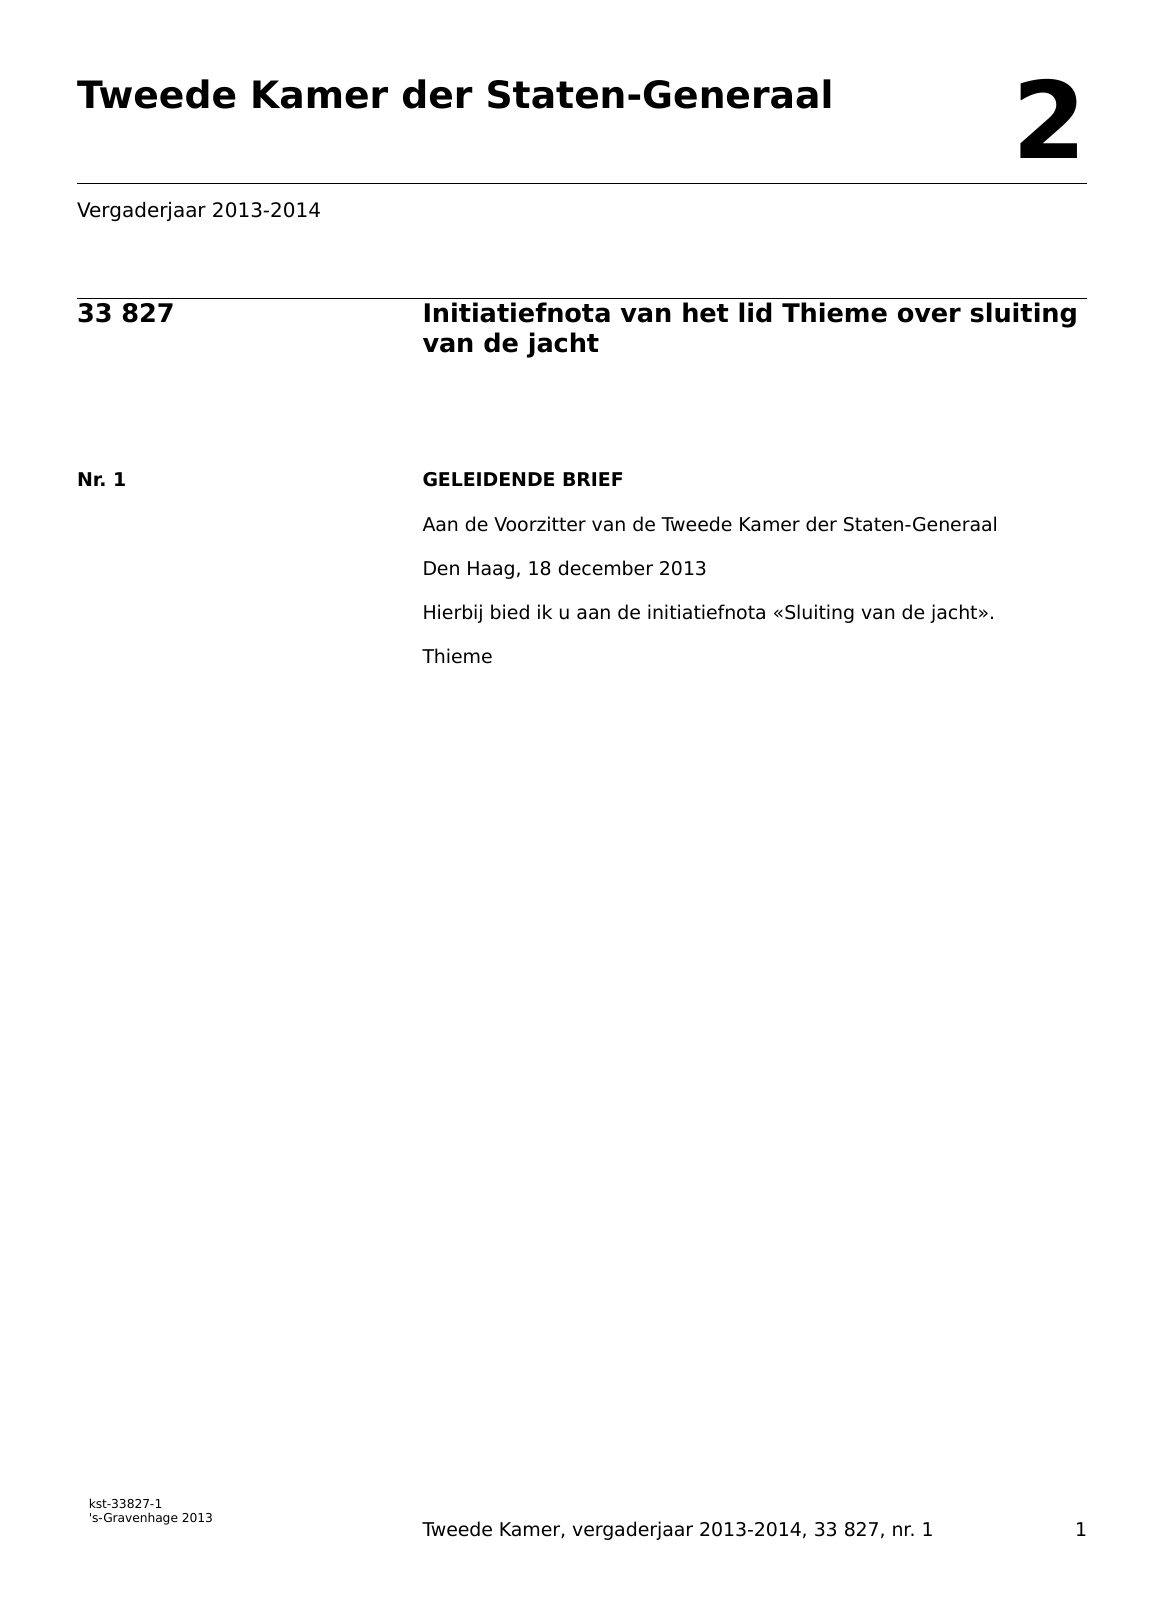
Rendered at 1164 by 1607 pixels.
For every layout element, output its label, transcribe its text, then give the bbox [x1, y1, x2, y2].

subtitle Nr. 1 GELEIDENDE BRIEF [77, 469, 1087, 491]
table_header 2 [886, 59, 1087, 183]
text Den Haag, 18 december 2013 [422, 558, 1087, 580]
text Aan de Voorzitter van de Tweede Kamer der Staten-Generaal [422, 513, 1087, 536]
table_cell Vergaderjaar 2013-2014 [77, 184, 1087, 298]
table_header Tweede Kamer der Staten-Generaal [77, 59, 886, 183]
text Hierbij bied ik u aan de initiatiefnota «Sluiting van de jacht». [422, 602, 1087, 624]
text kst-33827-1 [88, 1497, 323, 1511]
text Thieme [422, 646, 1087, 668]
subtitle 33 827 Initiatiefnota van het lid Thieme over sluiting van de jacht [77, 299, 1087, 358]
text 's-Gravenhage 2013 [88, 1511, 323, 1525]
